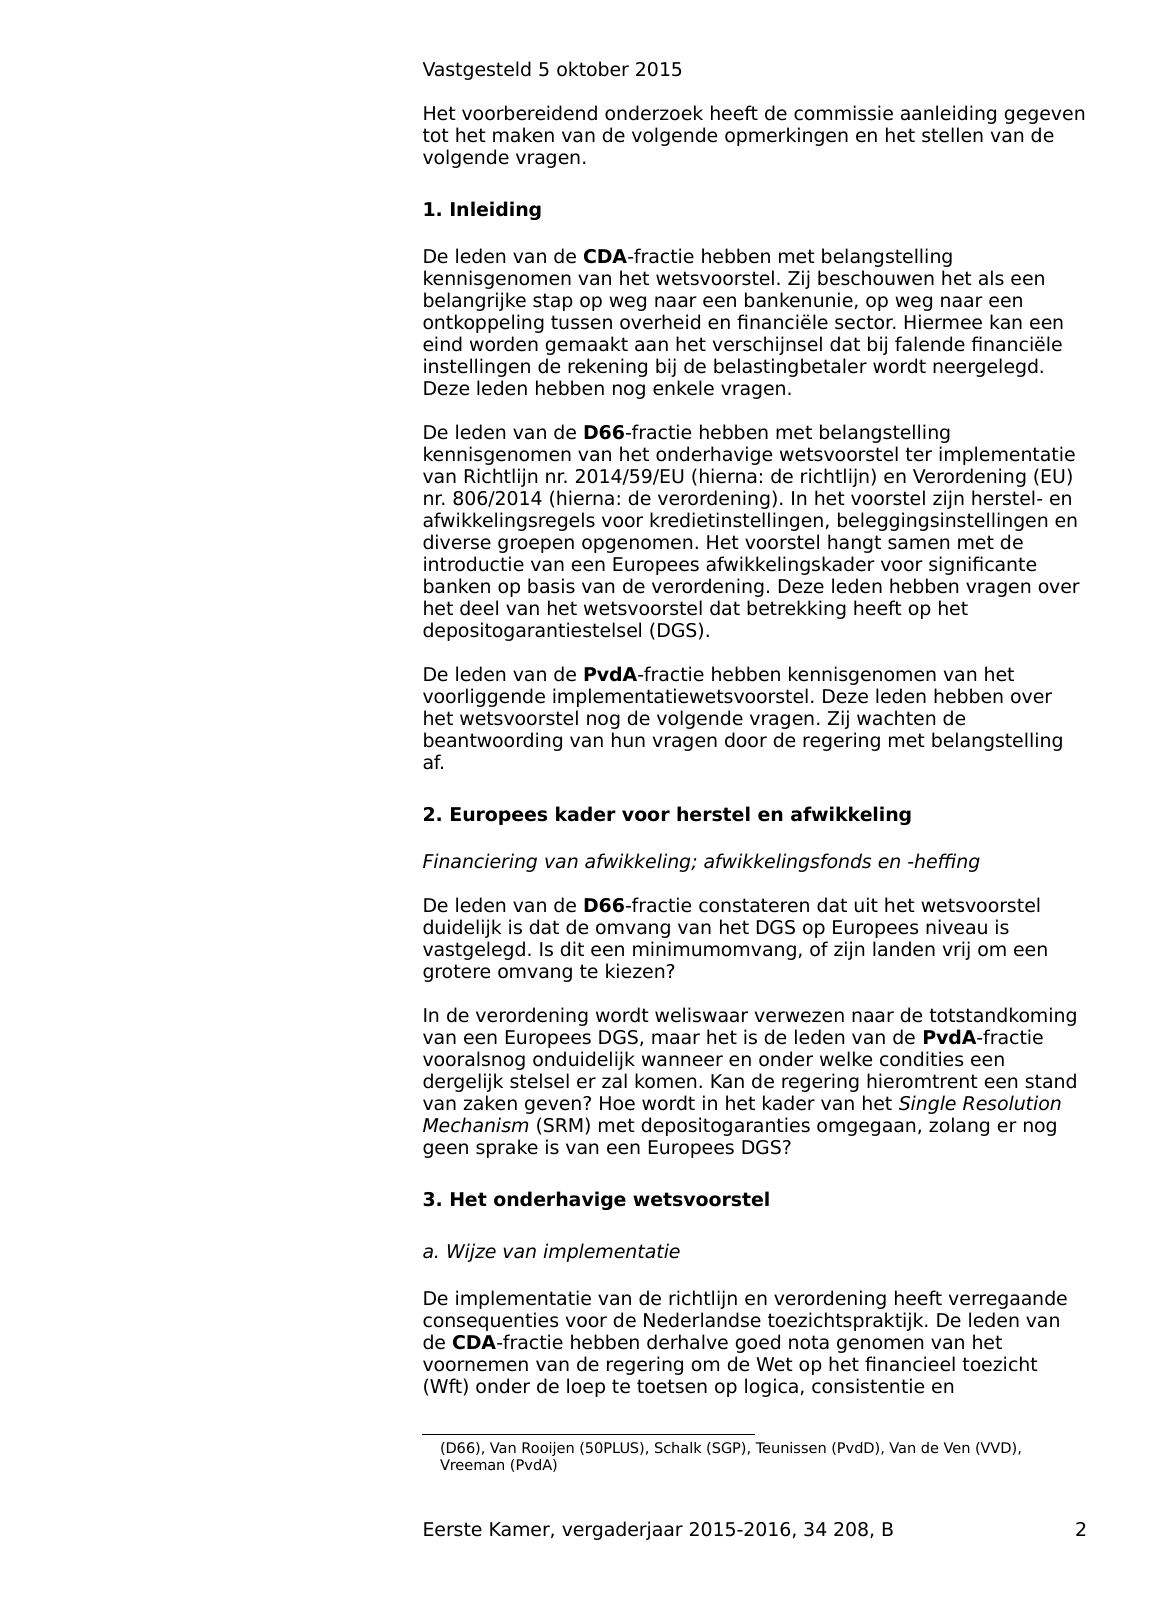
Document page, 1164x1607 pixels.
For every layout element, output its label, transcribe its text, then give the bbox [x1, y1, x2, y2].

text De leden van de D66-fractie hebben met belangstelling kennisgenomen van het onderhavige wetsvoorstel ter implementatie van Richtlijn nr. 2014/59/EU (hierna: de richtlijn) en Verordening (EU) nr. 806/2014 (hierna: de verordening). In het voorstel zijn herstel- en afwikkelingsregels voor kredietinstellingen, beleggingsinstellingen en diverse groepen opgenomen. Het voorstel hangt samen met de introductie van een Europees afwikkelingskader voor significante banken op basis van de verordening. Deze leden hebben vragen over het deel van het wetsvoorstel dat betrekking heeft op het depositogarantiestelsel (DGS). [422, 422, 1087, 642]
subtitle 3. Het onderhavige wetsvoorstel [422, 1189, 1087, 1211]
subtitle 1. Inleiding [422, 199, 1087, 221]
text Vastgesteld 5 oktober 2015 [422, 59, 1087, 81]
text De leden van de D66-fractie constateren dat uit het wetsvoorstel duidelijk is dat de omvang van het DGS op Europees niveau is vastgelegd. Is dit een minimumomvang, of zijn landen vrij om een grotere omvang te kiezen? [422, 895, 1087, 983]
text De leden van de PvdA-fractie hebben kennisgenomen van het voorliggende implementatiewetsvoorstel. Deze leden hebben over het wetsvoorstel nog de volgende vragen. Zij wachten de beantwoording van hun vragen door de regering met belangstelling af. [422, 664, 1087, 774]
text In de verordening wordt weliswaar verwezen naar de totstandkoming van een Europees DGS, maar het is de leden van de PvdA-fractie vooralsnog onduidelijk wanneer en onder welke condities een dergelijk stelsel er zal komen. Kan de regering hieromtrent een stand van zaken geven? Hoe wordt in het kader van het Single Resolution Mechanism (SRM) met depositogaranties omgegaan, zolang er nog geen sprake is van een Europees DGS? [422, 1005, 1087, 1159]
text De implementatie van de richtlijn en verordening heeft verregaande consequenties voor de Nederlandse toezichtspraktijk. De leden van de CDA-fractie hebben derhalve goed nota genomen van het voornemen van de regering om de Wet op het financieel toezicht (Wft) onder de loep te toetsen op logica, consistentie en [422, 1288, 1087, 1398]
subtitle Financiering van afwikkeling; afwikkelingsfonds en -heffing [422, 851, 1087, 873]
text (D66), Van Rooijen (50PLUS), Schalk (SGP), Teunissen (PvdD), Van de Ven (VVD), Vreeman (PvdA) [422, 1441, 1087, 1474]
text Het voorbereidend onderzoek heeft de commissie aanleiding gegeven tot het maken van de volgende opmerkingen en het stellen van de volgende vragen. [422, 103, 1087, 169]
subtitle a. Wijze van implementatie [422, 1241, 1087, 1263]
subtitle 2. Europees kader voor herstel en afwikkeling [422, 804, 1087, 826]
text De leden van de CDA-fractie hebben met belangstelling kennisgenomen van het wetsvoorstel. Zij beschouwen het als een belangrijke stap op weg naar een bankenunie, op weg naar een ontkoppeling tussen overheid en financiële sector. Hiermee kan een eind worden gemaakt aan het verschijnsel dat bij falende financiële instellingen de rekening bij de belastingbetaler wordt neergelegd. Deze leden hebben nog enkele vragen. [422, 246, 1087, 400]
